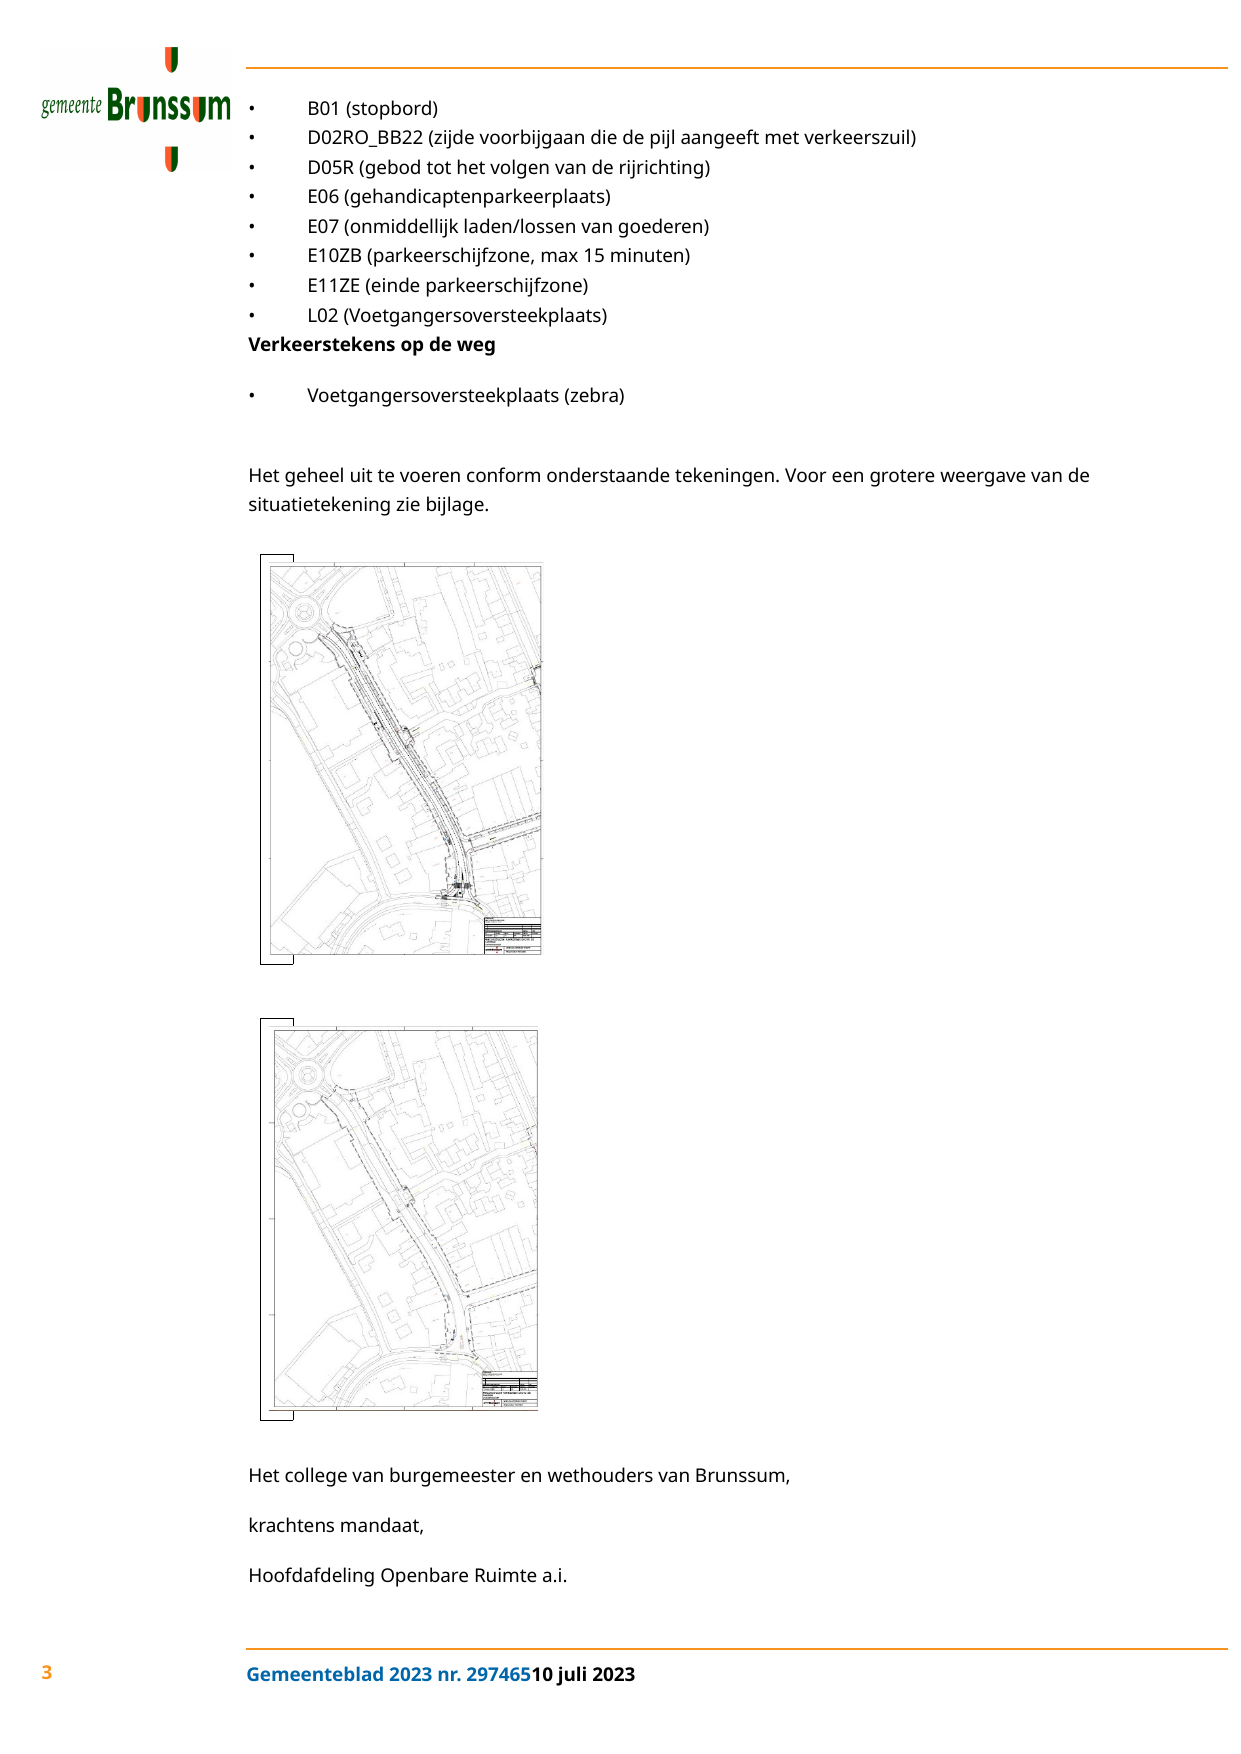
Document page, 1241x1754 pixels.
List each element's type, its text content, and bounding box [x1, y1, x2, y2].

list E06 (gehandicaptenparkeerplaats) [248, 183, 1152, 209]
list L02 (Voetgangersoversteekplaats) [248, 302, 1152, 328]
list E10ZB (parkeerschijfzone, max 15 minuten) [248, 243, 1152, 268]
text Hoofdafdeling Openbare Ruimte a.i. [248, 1563, 1152, 1588]
picture [268, 1026, 539, 1411]
list Voetgangersoversteekplaats (zebra) [248, 382, 1152, 408]
picture [41, 47, 231, 172]
list D02RO_BB22 (zijde voorbijgaan die de pijl aangeeft met verkeerszuil) [248, 124, 1152, 150]
list E11ZE (einde parkeerschijfzone) [248, 272, 1152, 298]
text Verkeerstekens op de weg [248, 331, 1152, 357]
picture [268, 562, 544, 955]
text krachtens mandaat, [248, 1512, 1152, 1538]
text Het geheel uit te voeren conform onderstaande tekeningen. Voor een grotere weergave van de situatietekening zie bijlage. [248, 462, 1152, 517]
list B01 (stopbord) [248, 95, 1152, 121]
text Het college van burgemeester en wethouders van Brunssum, [248, 1462, 1152, 1487]
list E07 (onmiddellijk laden/lossen van goederen) [248, 213, 1152, 239]
list D05R (gebod tot het volgen van de rijrichting) [248, 154, 1152, 180]
